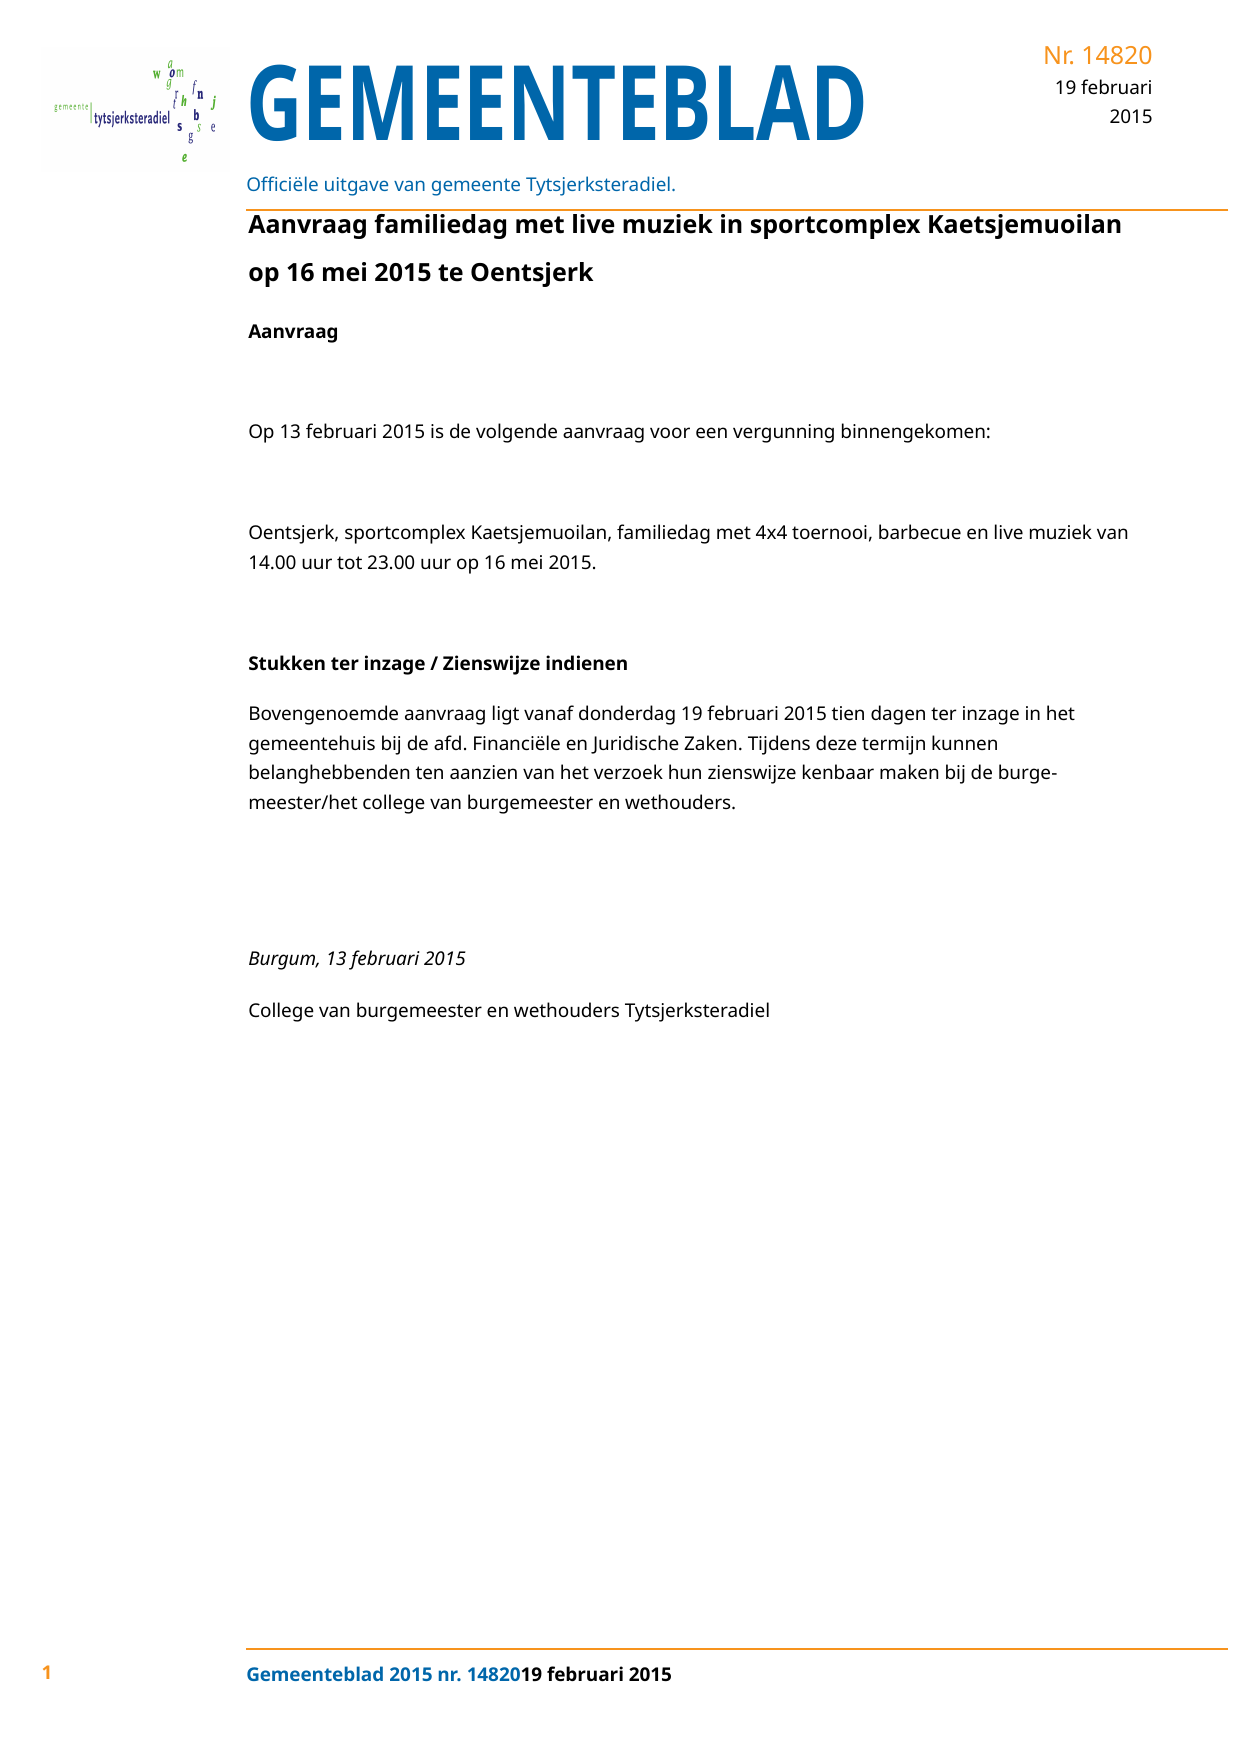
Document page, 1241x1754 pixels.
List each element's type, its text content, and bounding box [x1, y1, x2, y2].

text Stukken ter inzage / Zienswijze indienen [248, 650, 1152, 676]
text Aanvraag [248, 318, 1152, 344]
text Aanvraag familiedag met live muziek in sportcomplex Kaetsjemuoilan op 16 mei 2015 te Oentsjerk [248, 211, 1152, 288]
text Op 13 februari 2015 is de volgende aanvraag voor een vergunning binnengekomen: [248, 419, 1152, 444]
text Burgum, 13 februari 2015 [248, 945, 1152, 971]
text Oentsjerk, sportcomplex Kaetsjemuoilan, familiedag met 4x4 toernooi, barbecue en live muziek van 14.00 uur tot 23.00 uur op 16 mei 2015. [248, 519, 1152, 575]
text College van burgemeester en wethouders Tytsjerksteradiel [248, 997, 1152, 1022]
text Bovengenoemde aanvraag ligt vanaf donderdag 19 februari 2015 tien dagen ter inzage in het gemeentehuis bij de afd. Financiële en Juridische Zaken. Tijdens deze termijn kunnen belanghebbenden ten aanzien van het verzoek hun zienswijze kenbaar maken bij de burge­meester/het college van burgemeester en wethouders. [248, 700, 1152, 815]
picture [41, 47, 231, 172]
